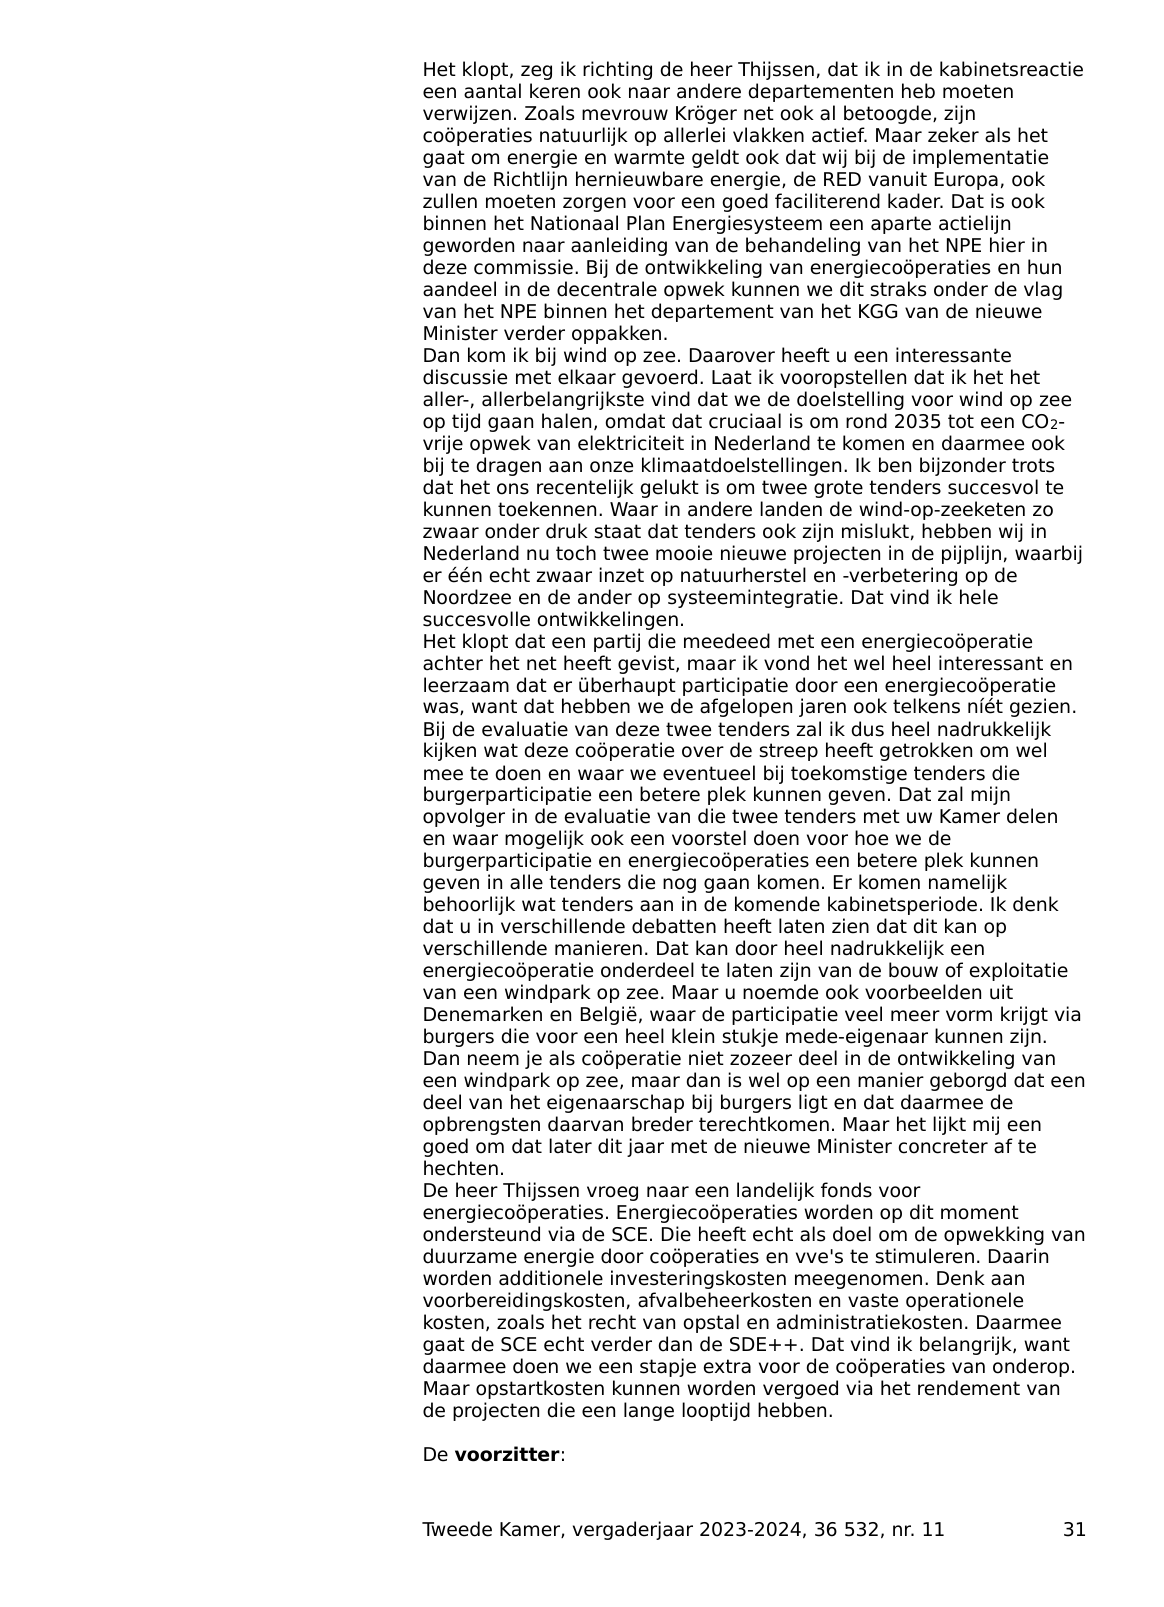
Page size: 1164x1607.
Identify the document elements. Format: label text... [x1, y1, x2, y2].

text De voorzitter: [422, 1444, 1087, 1466]
text Dan kom ik bij wind op zee. Daarover heeft u een interessante discussie met elkaar gevoerd. Laat ik vooropstellen dat ik het het aller-, allerbelangrijkste vind dat we de doelstelling voor wind op zee op tijd gaan halen, omdat dat cruciaal is om rond 2035 tot een CO2-vrije opwek van elektriciteit in Nederland te komen en daarmee ook bij te dragen aan onze klimaatdoelstellingen. Ik ben bijzonder trots dat het ons recentelijk gelukt is om twee grote tenders succesvol te kunnen toekennen. Waar in andere landen de wind-op-zeeketen zo zwaar onder druk staat dat tenders ook zijn mislukt, hebben wij in Nederland nu toch twee mooie nieuwe projecten in de pijplijn, waarbij er één echt zwaar inzet op natuurherstel en -verbetering op de Noordzee en de ander op systeemintegratie. Dat vind ik hele succesvolle ontwikkelingen. [422, 345, 1087, 631]
text Het klopt, zeg ik richting de heer Thijssen, dat ik in de kabinetsreactie een aantal keren ook naar andere departementen heb moeten verwijzen. Zoals mevrouw Kröger net ook al betoogde, zijn coöperaties natuurlijk op allerlei vlakken actief. Maar zeker als het gaat om energie en warmte geldt ook dat wij bij de implementatie van de Richtlijn hernieuwbare energie, de RED vanuit Europa, ook zullen moeten zorgen voor een goed faciliterend kader. Dat is ook binnen het Nationaal Plan Energiesysteem een aparte actielijn geworden naar aanleiding van de behandeling van het NPE hier in deze commissie. Bij de ontwikkeling van energiecoöperaties en hun aandeel in de decentrale opwek kunnen we dit straks onder de vlag van het NPE binnen het departement van het KGG van de nieuwe Minister verder oppakken. [422, 59, 1087, 345]
text De heer Thijssen vroeg naar een landelijk fonds voor energiecoöperaties. Energiecoöperaties worden op dit moment ondersteund via de SCE. Die heeft echt als doel om de opwekking van duurzame energie door coöperaties en vve's te stimuleren. Daarin worden additionele investeringskosten meegenomen. Denk aan voorbereidingskosten, afvalbeheerkosten en vaste operationele kosten, zoals het recht van opstal en administratiekosten. Daarmee gaat de SCE echt verder dan de SDE++. Dat vind ik belangrijk, want daarmee doen we een stapje extra voor de coöperaties van onderop. Maar opstartkosten kunnen worden vergoed via het rendement van de projecten die een lange looptijd hebben. [422, 1180, 1087, 1422]
text Het klopt dat een partij die meedeed met een energiecoöperatie achter het net heeft gevist, maar ik vond het wel heel interessant en leerzaam dat er überhaupt participatie door een energiecoöperatie was, want dat hebben we de afgelopen jaren ook telkens níét gezien. Bij de evaluatie van deze twee tenders zal ik dus heel nadrukkelijk kijken wat deze coöperatie over de streep heeft getrokken om wel mee te doen en waar we eventueel bij toekomstige tenders die burgerparticipatie een betere plek kunnen geven. Dat zal mijn opvolger in de evaluatie van die twee tenders met uw Kamer delen en waar mogelijk ook een voorstel doen voor hoe we de burgerparticipatie en energiecoöperaties een betere plek kunnen geven in alle tenders die nog gaan komen. Er komen namelijk behoorlijk wat tenders aan in de komende kabinetsperiode. Ik denk dat u in verschillende debatten heeft laten zien dat dit kan op verschillende manieren. Dat kan door heel nadrukkelijk een energiecoöperatie onderdeel te laten zijn van de bouw of exploitatie van een windpark op zee. Maar u noemde ook voorbeelden uit Denemarken en België, waar de participatie veel meer vorm krijgt via burgers die voor een heel klein stukje mede-eigenaar kunnen zijn. Dan neem je als coöperatie niet zozeer deel in de ontwikkeling van een windpark op zee, maar dan is wel op een manier geborgd dat een deel van het eigenaarschap bij burgers ligt en dat daarmee de opbrengsten daarvan breder terechtkomen. Maar het lijkt mij een goed om dat later dit jaar met de nieuwe Minister concreter af te hechten. [422, 631, 1087, 1180]
